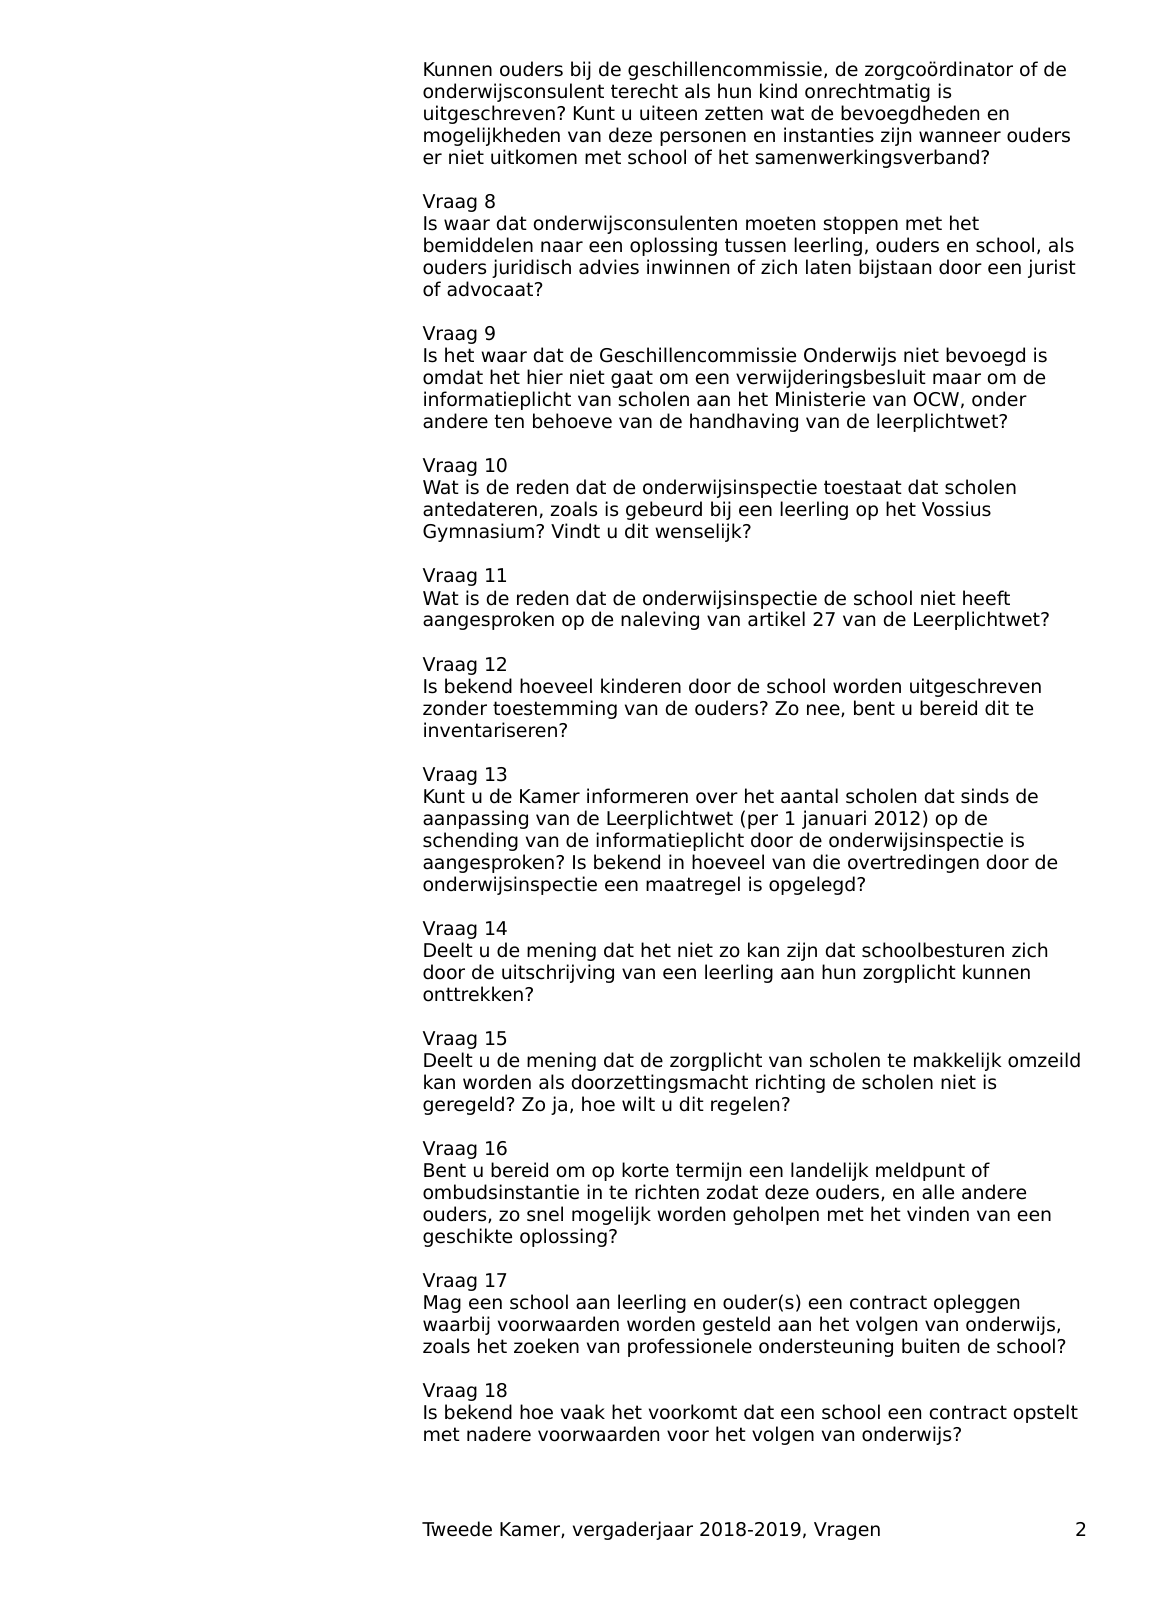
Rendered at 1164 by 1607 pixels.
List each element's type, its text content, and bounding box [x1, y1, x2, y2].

text Vraag 10 [422, 455, 1087, 477]
text Deelt u de mening dat het niet zo kan zijn dat schoolbesturen zich door de uitschrijving van een leerling aan hun zorgplicht kunnen onttrekken? [422, 940, 1087, 1006]
text Vraag 11 [422, 565, 1087, 587]
text Vraag 14 [422, 918, 1087, 940]
text Is bekend hoe vaak het voorkomt dat een school een contract opstelt met nadere voorwaarden voor het volgen van onderwijs? [422, 1402, 1087, 1446]
text Vraag 16 [422, 1138, 1087, 1160]
text Vraag 18 [422, 1380, 1087, 1402]
text Vraag 8 [422, 191, 1087, 213]
text Wat is de reden dat de onderwijsinspectie de school niet heeft aangesproken op de naleving van artikel 27 van de Leerplichtwet? [422, 587, 1087, 631]
text Is bekend hoeveel kinderen door de school worden uitgeschreven zonder toestemming van de ouders? Zo nee, bent u bereid dit te inventariseren? [422, 676, 1087, 741]
text Vraag 12 [422, 653, 1087, 676]
text Is het waar dat de Geschillencommissie Onderwijs niet bevoegd is omdat het hier niet gaat om een verwijderingsbesluit maar om de informatieplicht van scholen aan het Ministerie van OCW, onder andere ten behoeve van de handhaving van de leerplichtwet? [422, 345, 1087, 433]
text Vraag 17 [422, 1270, 1087, 1292]
text Bent u bereid om op korte termijn een landelijk meldpunt of ombudsinstantie in te richten zodat deze ouders, en alle andere ouders, zo snel mogelijk worden geholpen met het vinden van een geschikte oplossing? [422, 1160, 1087, 1248]
text Is waar dat onderwijsconsulenten moeten stoppen met het bemiddelen naar een oplossing tussen leerling, ouders en school, als ouders juridisch advies inwinnen of zich laten bijstaan door een jurist of advocaat? [422, 213, 1087, 301]
text Vraag 15 [422, 1028, 1087, 1050]
text Kunt u de Kamer informeren over het aantal scholen dat sinds de aanpassing van de Leerplichtwet (per 1 januari 2012) op de schending van de informatieplicht door de onderwijsinspectie is aangesproken? Is bekend in hoeveel van die overtredingen door de onderwijsinspectie een maatregel is opgelegd? [422, 786, 1087, 896]
text Kunnen ouders bij de geschillencommissie, de zorgcoördinator of de onderwijsconsulent terecht als hun kind onrechtmatig is uitgeschreven? Kunt u uiteen zetten wat de bevoegdheden en mogelijkheden van deze personen en instanties zijn wanneer ouders er niet uitkomen met school of het samenwerkingsverband? [422, 59, 1087, 169]
text Vraag 13 [422, 764, 1087, 786]
text Vraag 9 [422, 323, 1087, 345]
text Wat is de reden dat de onderwijsinspectie toestaat dat scholen antedateren, zoals is gebeurd bij een leerling op het Vossius Gymnasium? Vindt u dit wenselijk? [422, 477, 1087, 543]
text Mag een school aan leerling en ouder(s) een contract opleggen waarbij voorwaarden worden gesteld aan het volgen van onderwijs, zoals het zoeken van professionele ondersteuning buiten de school? [422, 1292, 1087, 1358]
text Deelt u de mening dat de zorgplicht van scholen te makkelijk omzeild kan worden als doorzettingsmacht richting de scholen niet is geregeld? Zo ja, hoe wilt u dit regelen? [422, 1050, 1087, 1116]
